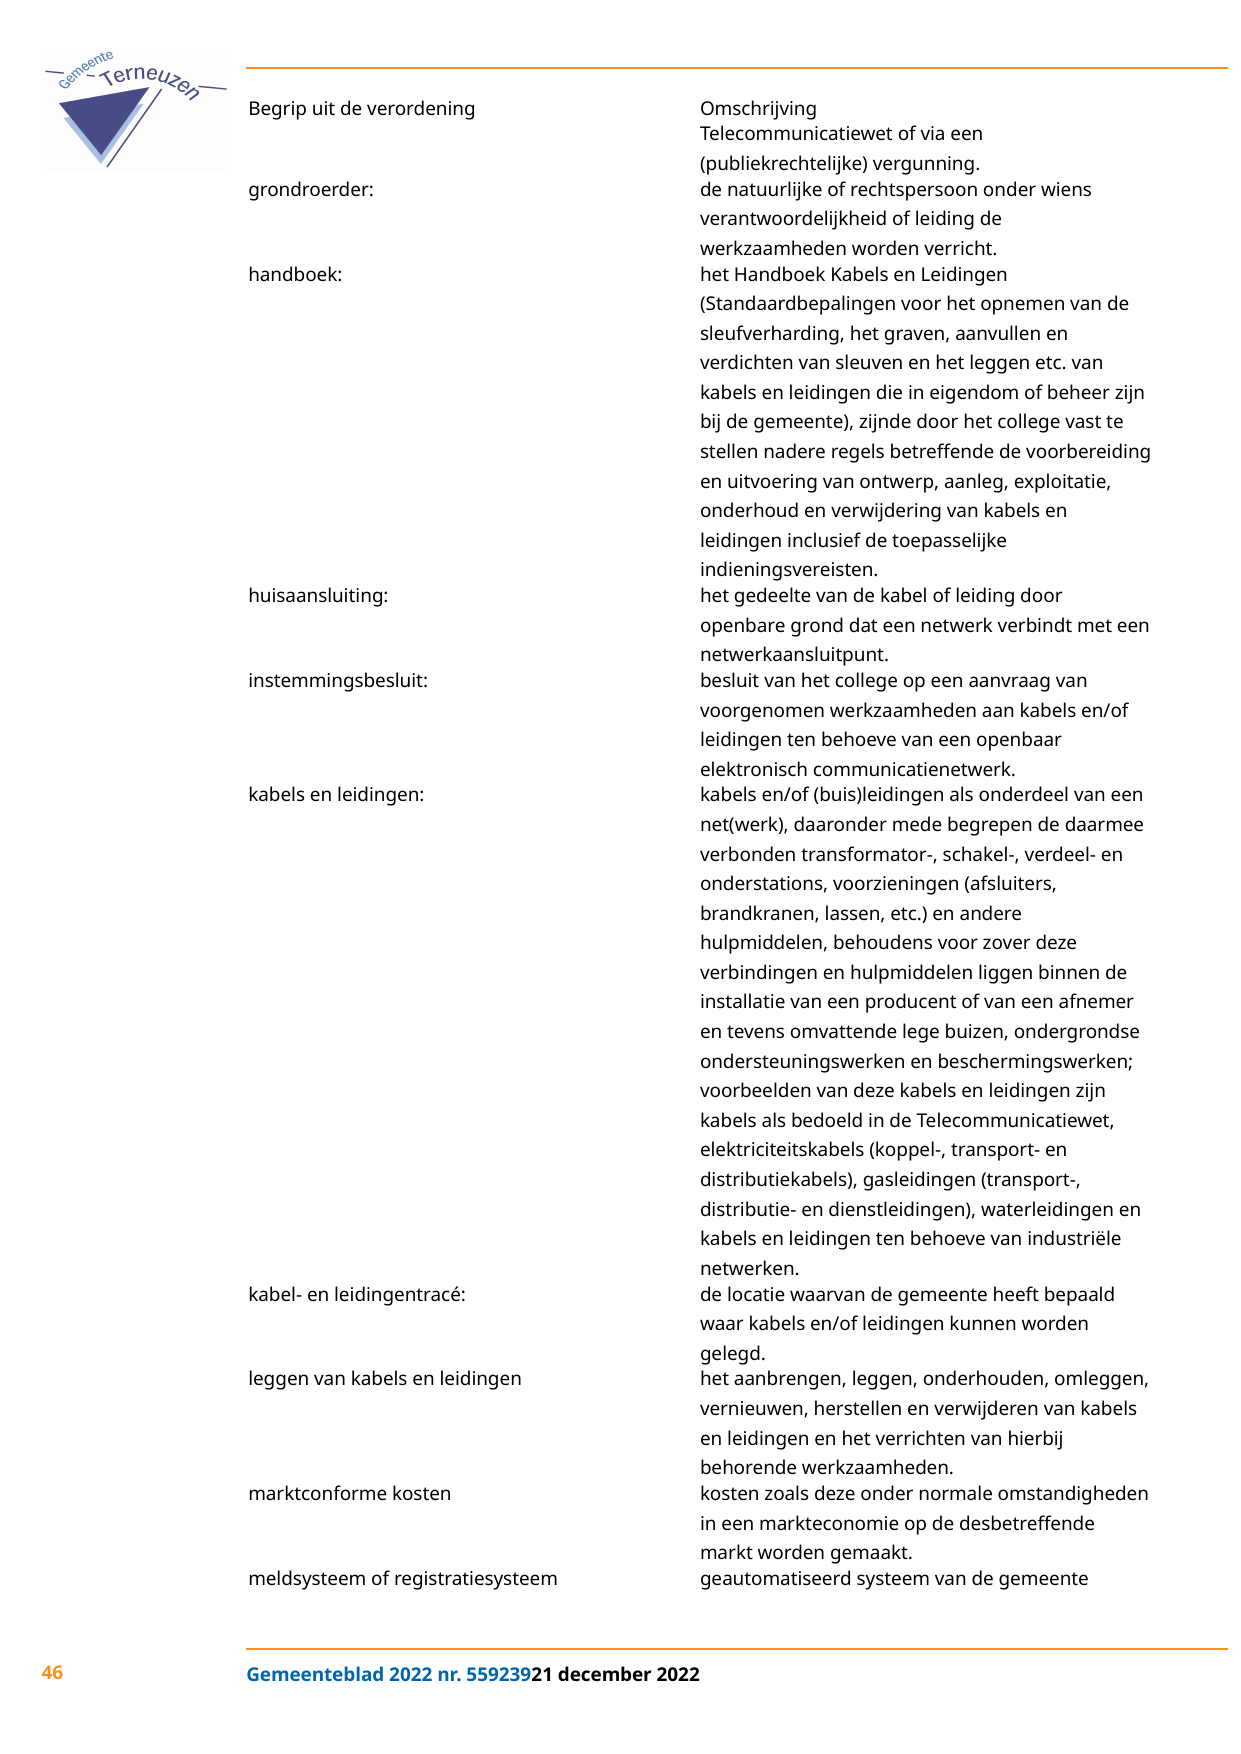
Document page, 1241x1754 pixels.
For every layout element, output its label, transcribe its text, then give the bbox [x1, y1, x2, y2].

table_cell leggen van kabels en leidingen [248, 1366, 700, 1480]
picture [41, 47, 231, 172]
table_cell handboek: [248, 261, 700, 582]
table_header Begrip uit de verordening [248, 95, 700, 121]
table_cell instemmingsbesluit: [248, 667, 700, 782]
table_cell kabels en leidingen: [248, 782, 700, 1281]
table_cell Telecommunicatiewet of via een (publiekrechtelijke) vergunning. [700, 121, 1152, 176]
table_cell geautomatiseerd systeem van de gemeente [700, 1565, 1152, 1591]
table_cell kabel- en leidingentracé: [248, 1281, 700, 1366]
table_cell het aanbrengen, leggen, onderhouden, omleggen, vernieuwen, herstellen en verwijderen van kabels en leidingen en het verrichten van hierbij behorende werkzaamheden. [700, 1366, 1152, 1480]
table_cell grondroerder: [248, 176, 700, 261]
table_cell de locatie waarvan de gemeente heeft bepaald waar kabels en/of leidingen kunnen worden gelegd. [700, 1281, 1152, 1366]
table_cell kosten zoals deze onder normale omstandigheden in een markteconomie op de desbetreffende markt worden gemaakt. [700, 1480, 1152, 1565]
table_cell het Handboek Kabels en Leidingen (Standaardbepalingen voor het opnemen van de sleufverharding, het graven, aanvullen en verdichten van sleuven en het leggen etc. van kabels en leidingen die in eigendom of beheer zijn bij de gemeente), zijnde door het college vast te stellen nadere regels betreffende de voorbereiding en uitvoering van ontwerp, aanleg, exploitatie, onderhoud en verwijdering van kabels en leidingen inclusief de toepasselijke indieningsvereisten. [700, 261, 1152, 582]
table_cell marktconforme kosten [248, 1480, 700, 1565]
table_cell [248, 121, 700, 176]
table_header Omschrijving [700, 95, 1152, 121]
table_cell besluit van het college op een aanvraag van voorgenomen werkzaamheden aan kabels en/of leidingen ten behoeve van een openbaar elektronisch communicatienetwerk. [700, 667, 1152, 782]
table_cell kabels en/of (buis)leidingen als onderdeel van een net(werk), daaronder mede begrepen de daarmee verbonden transformator-, schakel-, verdeel- en onderstations, voorzieningen (afsluiters, brandkranen, lassen, etc.) en andere hulpmiddelen, behoudens voor zover deze verbindingen en hulpmiddelen liggen binnen de installatie van een producent of van een afnemer en tevens omvattende lege buizen, ondergrondse ondersteuningswerken en beschermingswerken; voorbeelden van deze kabels en leidingen zijn kabels als bedoeld in de Telecommunicatiewet, elektriciteitskabels (koppel-, transport- en distributiekabels), gasleidingen (transport-, distributie- en dienstleidingen), waterleidingen en kabels en leidingen ten behoeve van industriële netwerken. [700, 782, 1152, 1281]
table_cell het gedeelte van de kabel of leiding door openbare grond dat een netwerk verbindt met een netwerkaansluitpunt. [700, 582, 1152, 667]
table_cell huisaansluiting: [248, 582, 700, 667]
table_cell de natuurlijke of rechtspersoon onder wiens verantwoordelijkheid of leiding de werkzaamheden worden verricht. [700, 176, 1152, 261]
table_cell meldsysteem of registratiesysteem [248, 1565, 700, 1591]
